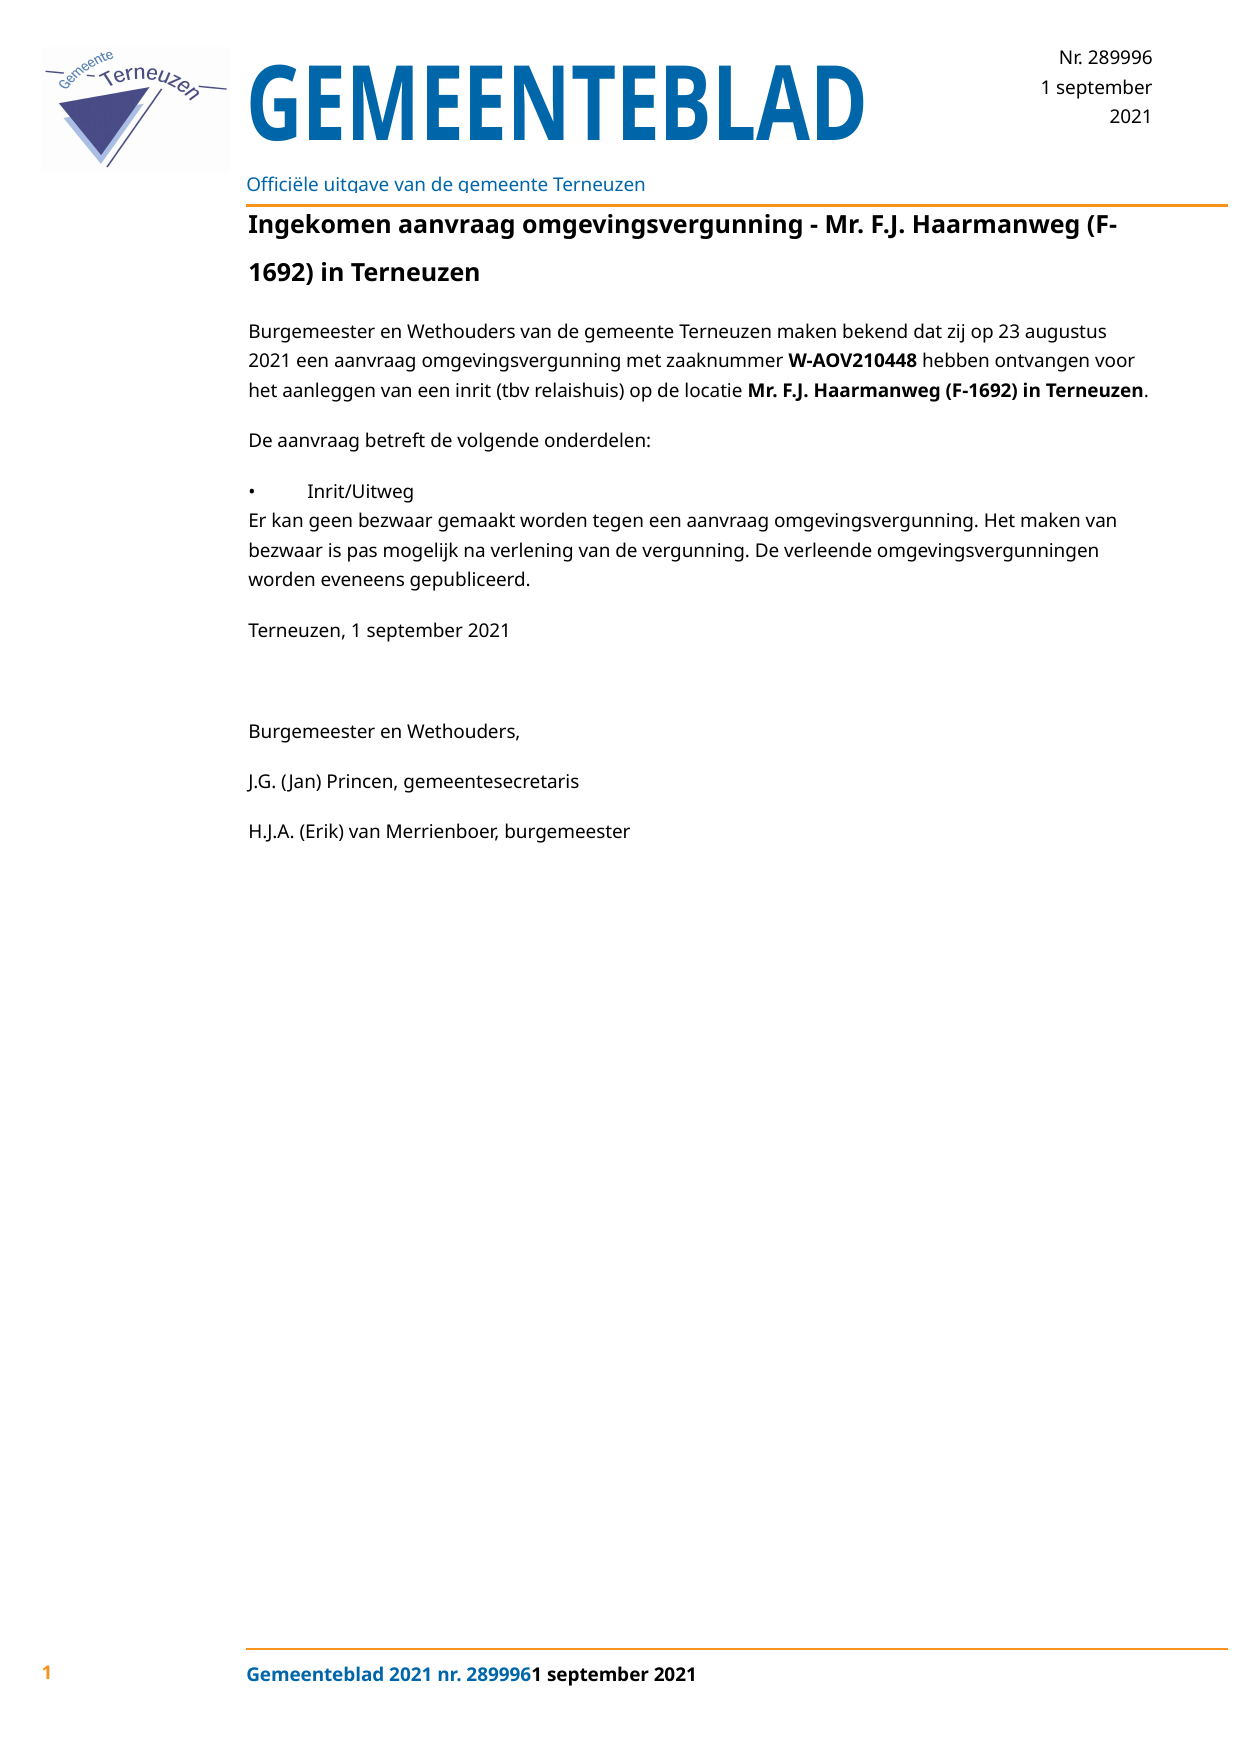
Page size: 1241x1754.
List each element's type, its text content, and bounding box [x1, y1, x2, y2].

text J.G. (Jan) Princen, gemeentesecretaris [248, 768, 1152, 794]
text Terneuzen, 1 september 2021 [248, 617, 1152, 643]
text Burgemeester en Wethouders van de gemeente Terneuzen maken bekend dat zij op 23 augustus 2021 een aanvraag omgevingsvergunning met zaaknummer W-AOV210448 hebben ontvangen voor het aanleggen van een inrit (tbv relaishuis) op de locatie Mr. F.J. Haarmanweg (F-1692) in Terneuzen. [248, 318, 1152, 403]
list Inrit/Uitweg [248, 478, 1152, 504]
picture [41, 47, 231, 172]
text Burgemeester en Wethouders, [248, 718, 1152, 744]
text De aanvraag betreft de volgende onderdelen: [248, 427, 1152, 453]
text H.J.A. (Erik) van Merrienboer, burgemeester [248, 819, 1152, 844]
text Ingekomen aanvraag omgevingsvergunning - Mr. F.J. Haarmanweg (F-1692) in Terneuzen [248, 207, 1152, 288]
text Er kan geen bezwaar gemaakt worden tegen een aanvraag omgevingsvergunning. Het maken van bezwaar is pas mogelijk na verlening van de vergunning. De verleende omgevingsvergunningen worden eveneens gepubliceerd. [248, 507, 1152, 592]
